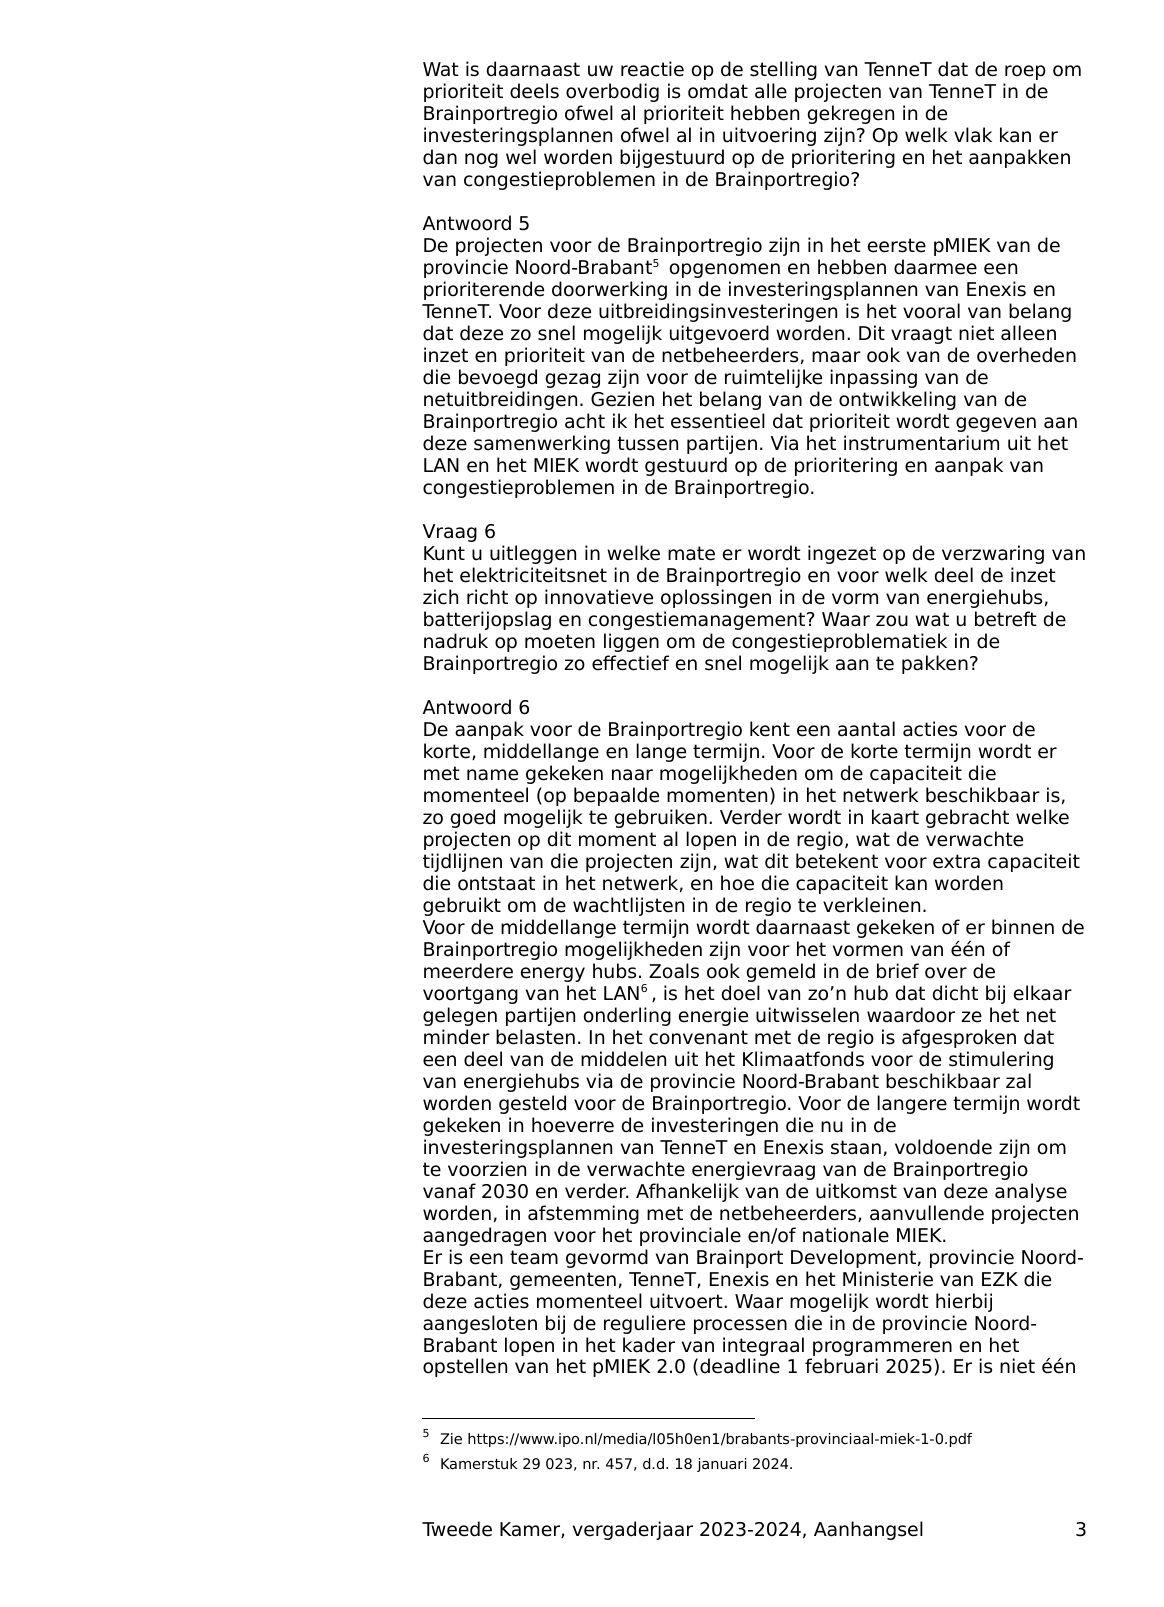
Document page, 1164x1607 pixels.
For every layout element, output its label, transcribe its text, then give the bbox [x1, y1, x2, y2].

text Voor de middellange termijn wordt daarnaast gekeken of er binnen de Brainportregio mogelijkheden zijn voor het vormen van één of meerdere energy hubs. Zoals ook gemeld in de brief over de voortgang van het LAN, is het doel van zo’n hub dat dicht bij elkaar gelegen partijen onderling energie uitwisselen waardoor ze het net minder belasten. In het convenant met de regio is afgesproken dat een deel van de middelen uit het Klimaatfonds voor de stimulering van energiehubs via de provincie Noord-Brabant beschikbaar zal worden gesteld voor de Brainportregio. Voor de langere termijn wordt gekeken in hoeverre de investeringen die nu in de investeringsplannen van TenneT en Enexis staan, voldoende zijn om te voorzien in de verwachte energievraag van de Brainportregio vanaf 2030 en verder. Afhankelijk van de uitkomst van deze analyse worden, in afstemming met de netbeheerders, aanvullende projecten aangedragen voor het provinciale en/of nationale MIEK. [422, 917, 1087, 1247]
text Wat is daarnaast uw reactie op de stelling van TenneT dat de roep om prioriteit deels overbodig is omdat alle projecten van TenneT in de Brainportregio ofwel al prioriteit hebben gekregen in de investeringsplannen ofwel al in uitvoering zijn? Op welk vlak kan er dan nog wel worden bijgestuurd op de prioritering en het aanpakken van congestieproblemen in de Brainportregio? [422, 59, 1087, 191]
text Vraag 6 [422, 521, 1087, 543]
text Antwoord 6 [422, 697, 1087, 719]
text Kunt u uitleggen in welke mate er wordt ingezet op de verzwaring van het elektriciteitsnet in de Brainportregio en voor welk deel de inzet zich richt op innovatieve oplossingen in de vorm van energiehubs, batterijopslag en congestiemanagement? Waar zou wat u betreft de nadruk op moeten liggen om de congestieproblematiek in de Brainportregio zo effectief en snel mogelijk aan te pakken? [422, 543, 1087, 675]
text Zie https://www.ipo.nl/media/l05h0en1/brabants-provinciaal-miek-1-0.pdf [422, 1427, 1087, 1449]
text Antwoord 5 [422, 213, 1087, 235]
text De projecten voor de Brainportregio zijn in het eerste pMIEK van de provincie Noord-Brabant opgenomen en hebben daarmee een prioriterende doorwerking in de investeringsplannen van Enexis en TenneT. Voor deze uitbreidingsinvesteringen is het vooral van belang dat deze zo snel mogelijk uitgevoerd worden. Dit vraagt niet alleen inzet en prioriteit van de netbeheerders, maar ook van de overheden die bevoegd gezag zijn voor de ruimtelijke inpassing van de netuitbreidingen. Gezien het belang van de ontwikkeling van de Brainportregio acht ik het essentieel dat prioriteit wordt gegeven aan deze samenwerking tussen partijen. Via het instrumentarium uit het LAN en het MIEK wordt gestuurd op de prioritering en aanpak van congestieproblemen in de Brainportregio. [422, 235, 1087, 499]
text Kamerstuk 29 023, nr. 457, d.d. 18 januari 2024. [422, 1452, 1087, 1474]
text Er is een team gevormd van Brainport Development, provincie Noord-Brabant, gemeenten, TenneT, Enexis en het Ministerie van EZK die deze acties momenteel uitvoert. Waar mogelijk wordt hierbij aangesloten bij de reguliere processen die in de provincie Noord-Brabant lopen in het kader van integraal programmeren en het opstellen van het pMIEK 2.0 (deadline 1 februari 2025). Er is niet één [422, 1247, 1087, 1378]
text De aanpak voor de Brainportregio kent een aantal acties voor de korte, middellange en lange termijn. Voor de korte termijn wordt er met name gekeken naar mogelijkheden om de capaciteit die momenteel (op bepaalde momenten) in het netwerk beschikbaar is, zo goed mogelijk te gebruiken. Verder wordt in kaart gebracht welke projecten op dit moment al lopen in de regio, wat de verwachte tijdlijnen van die projecten zijn, wat dit betekent voor extra capaciteit die ontstaat in het netwerk, en hoe die capaciteit kan worden gebruikt om de wachtlijsten in de regio te verkleinen. [422, 719, 1087, 917]
